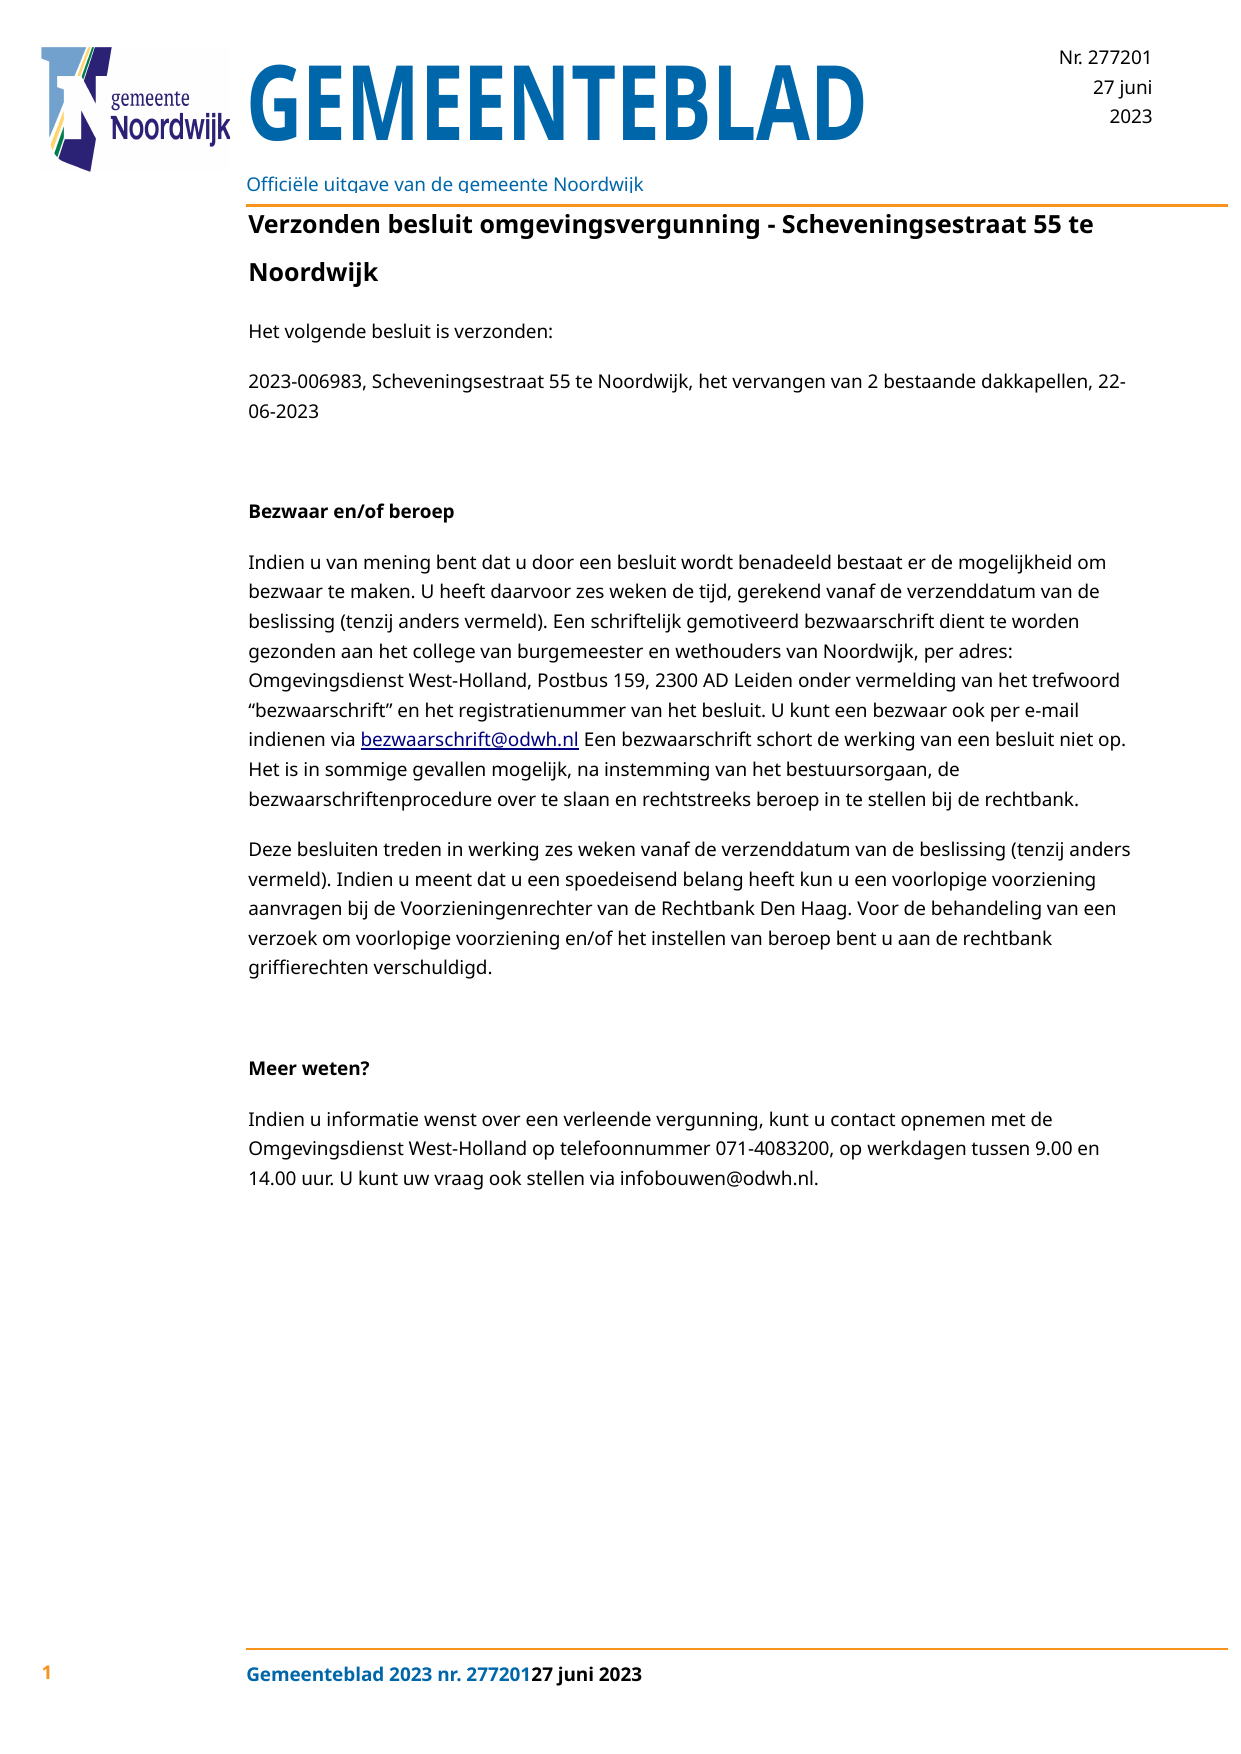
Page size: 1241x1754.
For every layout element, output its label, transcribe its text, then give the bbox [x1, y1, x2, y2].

text Indien u informatie wenst over een verleende vergunning, kunt u contact opnemen met de Omgevingsdienst West-Holland op telefoonnummer 071-4083200, op werkdagen tussen 9.00 en 14.00 uur. U kunt uw vraag ook stellen via infobouwen@odwh.nl. [248, 1106, 1152, 1191]
text Verzonden besluit omgevingsvergunning - Scheveningsestraat 55 te Noordwijk [248, 207, 1152, 288]
text Het volgende besluit is verzonden: [248, 318, 1152, 344]
text 2023-006983, Scheveningsestraat 55 te Noordwijk, het vervangen van 2 bestaande dakkapellen, 22-06-2023 [248, 368, 1152, 424]
text Deze besluiten treden in werking zes weken vanaf de verzenddatum van de beslissing (tenzij anders vermeld). Indien u meent dat u een spoedeisend belang heeft kun u een voorlopige voorziening aanvragen bij de Voorzieningenrechter van de Rechtbank Den Haag. Voor de behandeling van een verzoek om voorlopige voorziening en/of het instellen van beroep bent u aan de rechtbank griffierechten verschuldigd. [248, 836, 1152, 980]
text Meer weten? [248, 1055, 1152, 1081]
text Bezwaar en/of beroep [248, 499, 1152, 524]
text Indien u van mening bent dat u door een besluit wordt benadeeld bestaat er de mogelijkheid om bezwaar te maken. U heeft daarvoor zes weken de tijd, gerekend vanaf de verzenddatum van de beslissing (tenzij anders vermeld). Een schriftelijk gemotiveerd bezwaarschrift dient te worden gezonden aan het college van burgemeester en wethouders van Noordwijk, per adres: Omgevingsdienst West-Holland, Postbus 159, 2300 AD Leiden onder vermelding van het trefwoord “bezwaarschrift” en het registratienummer van het besluit. U kunt een bezwaar ook per e-mail indienen via bezwaarschrift@odwh.nl Een bezwaarschrift schort de werking van een besluit niet op. Het is in sommige gevallen mogelijk, na instemming van het bestuursorgaan, de bezwaarschriftenprocedure over te slaan en rechtstreeks beroep in te stellen bij de rechtbank. [248, 549, 1152, 812]
picture [41, 47, 231, 172]
